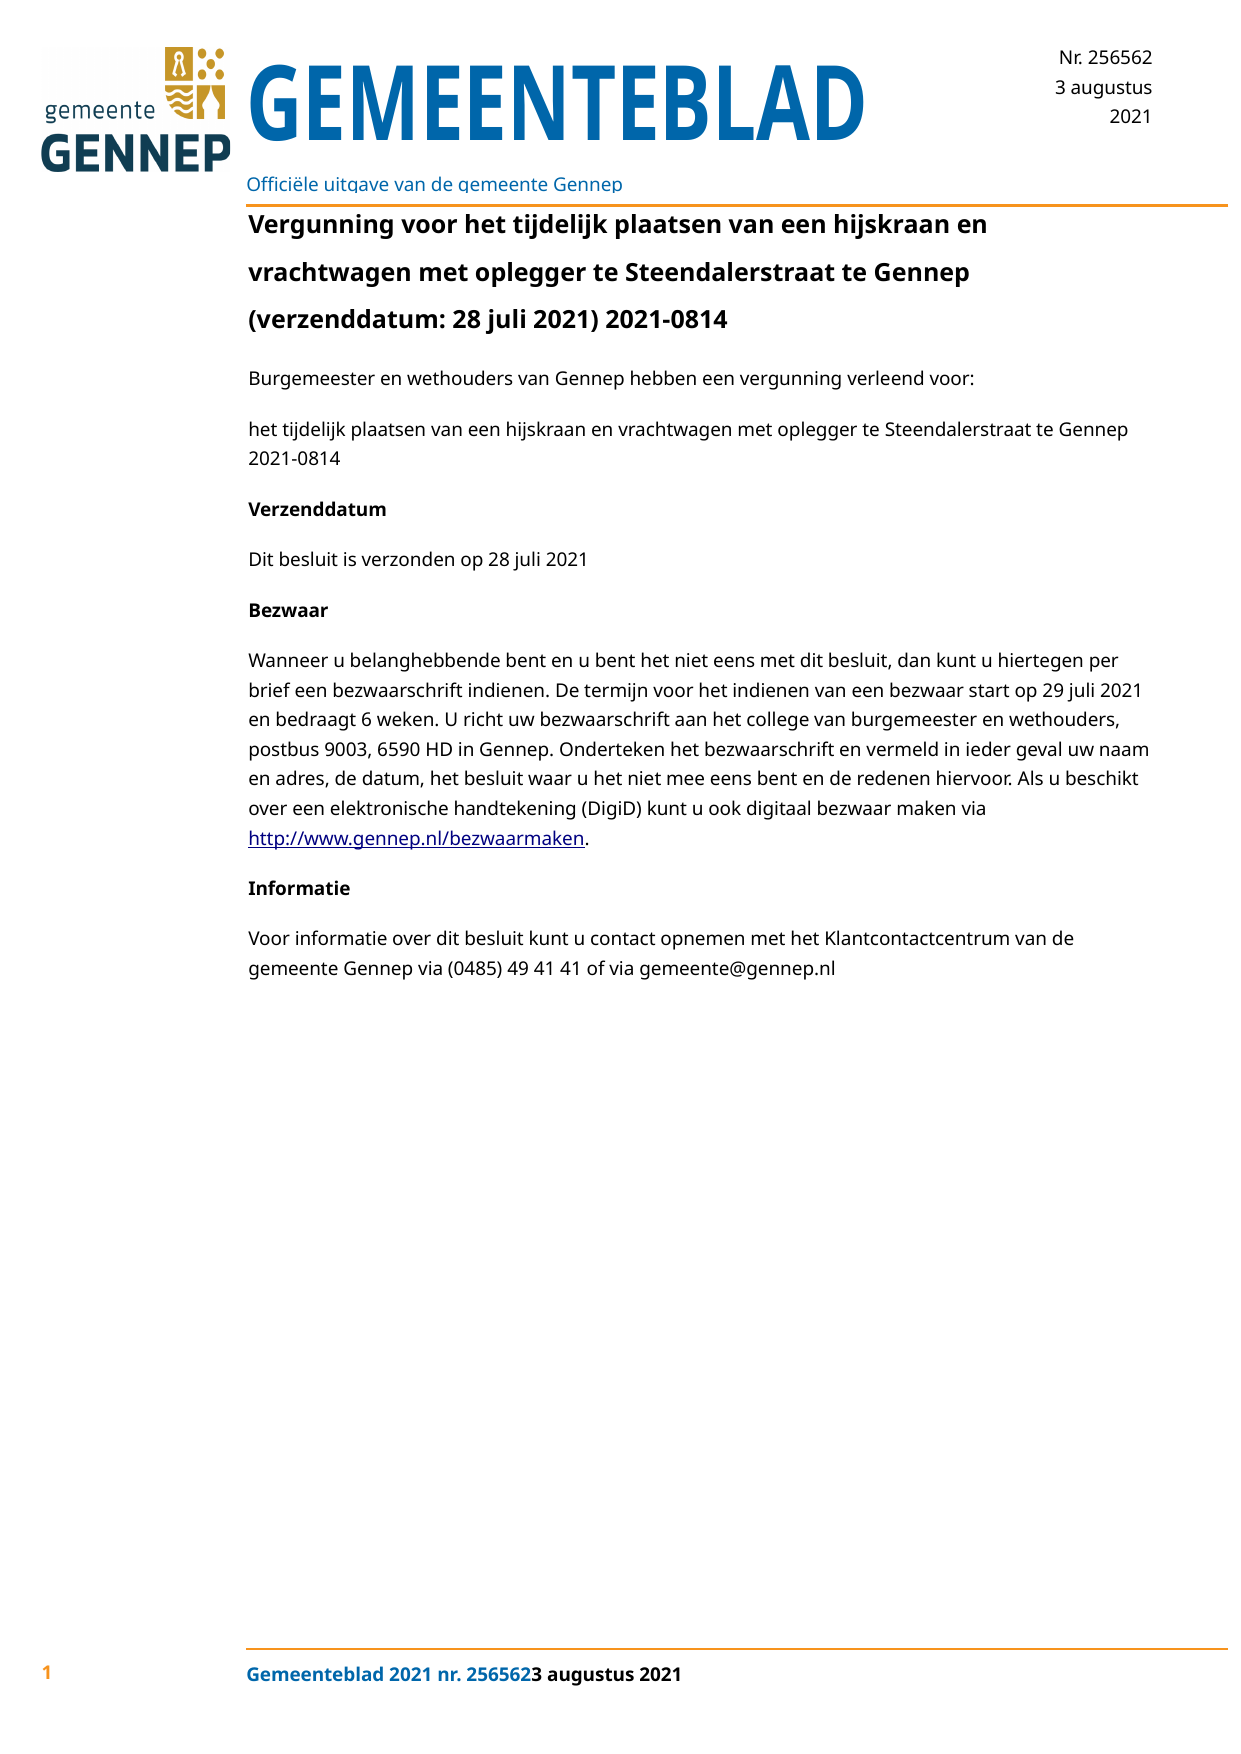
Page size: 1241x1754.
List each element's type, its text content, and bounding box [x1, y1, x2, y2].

text Burgemeester en wethouders van Gennep hebben een vergunning verleend voor: [248, 366, 1152, 391]
text het tijdelijk plaatsen van een hijskraan en vrachtwagen met oplegger te Steendalerstraat te Gennep 2021-0814 [248, 416, 1152, 471]
text Wanneer u belanghebbende bent en u bent het niet eens met dit besluit, dan kunt u hiertegen per brief een bezwaarschrift indienen. De termijn voor het indienen van een bezwaar start op 29 juli 2021 en bedraagt 6 weken. U richt uw bezwaarschrift aan het college van burgemeester en wethouders, postbus 9003, 6590 HD in Gennep. Onderteken het bezwaarschrift en vermeld in ieder geval uw naam en adres, de datum, het besluit waar u het niet mee eens bent en de redenen hiervoor. Als u beschikt over een elektronische handtekening (DigiD) kunt u ook digitaal bezwaar maken via http://www.gennep.nl/bezwaarmaken. [248, 647, 1152, 850]
text Verzenddatum [248, 496, 1152, 522]
text Informatie [248, 875, 1152, 901]
picture [41, 47, 231, 172]
text Bezwaar [248, 597, 1152, 622]
text Vergunning voor het tijdelijk plaatsen van een hijskraan en vrachtwagen met oplegger te Steendalerstraat te Gennep (verzenddatum: 28 juli 2021) 2021-0814 [248, 207, 1152, 336]
text Voor informatie over dit besluit kunt u contact opnemen met het Klantcontactcentrum van de gemeente Gennep via (0485) 49 41 41 of via gemeente@gennep.nl [248, 926, 1152, 981]
text Dit besluit is verzonden op 28 juli 2021 [248, 546, 1152, 572]
